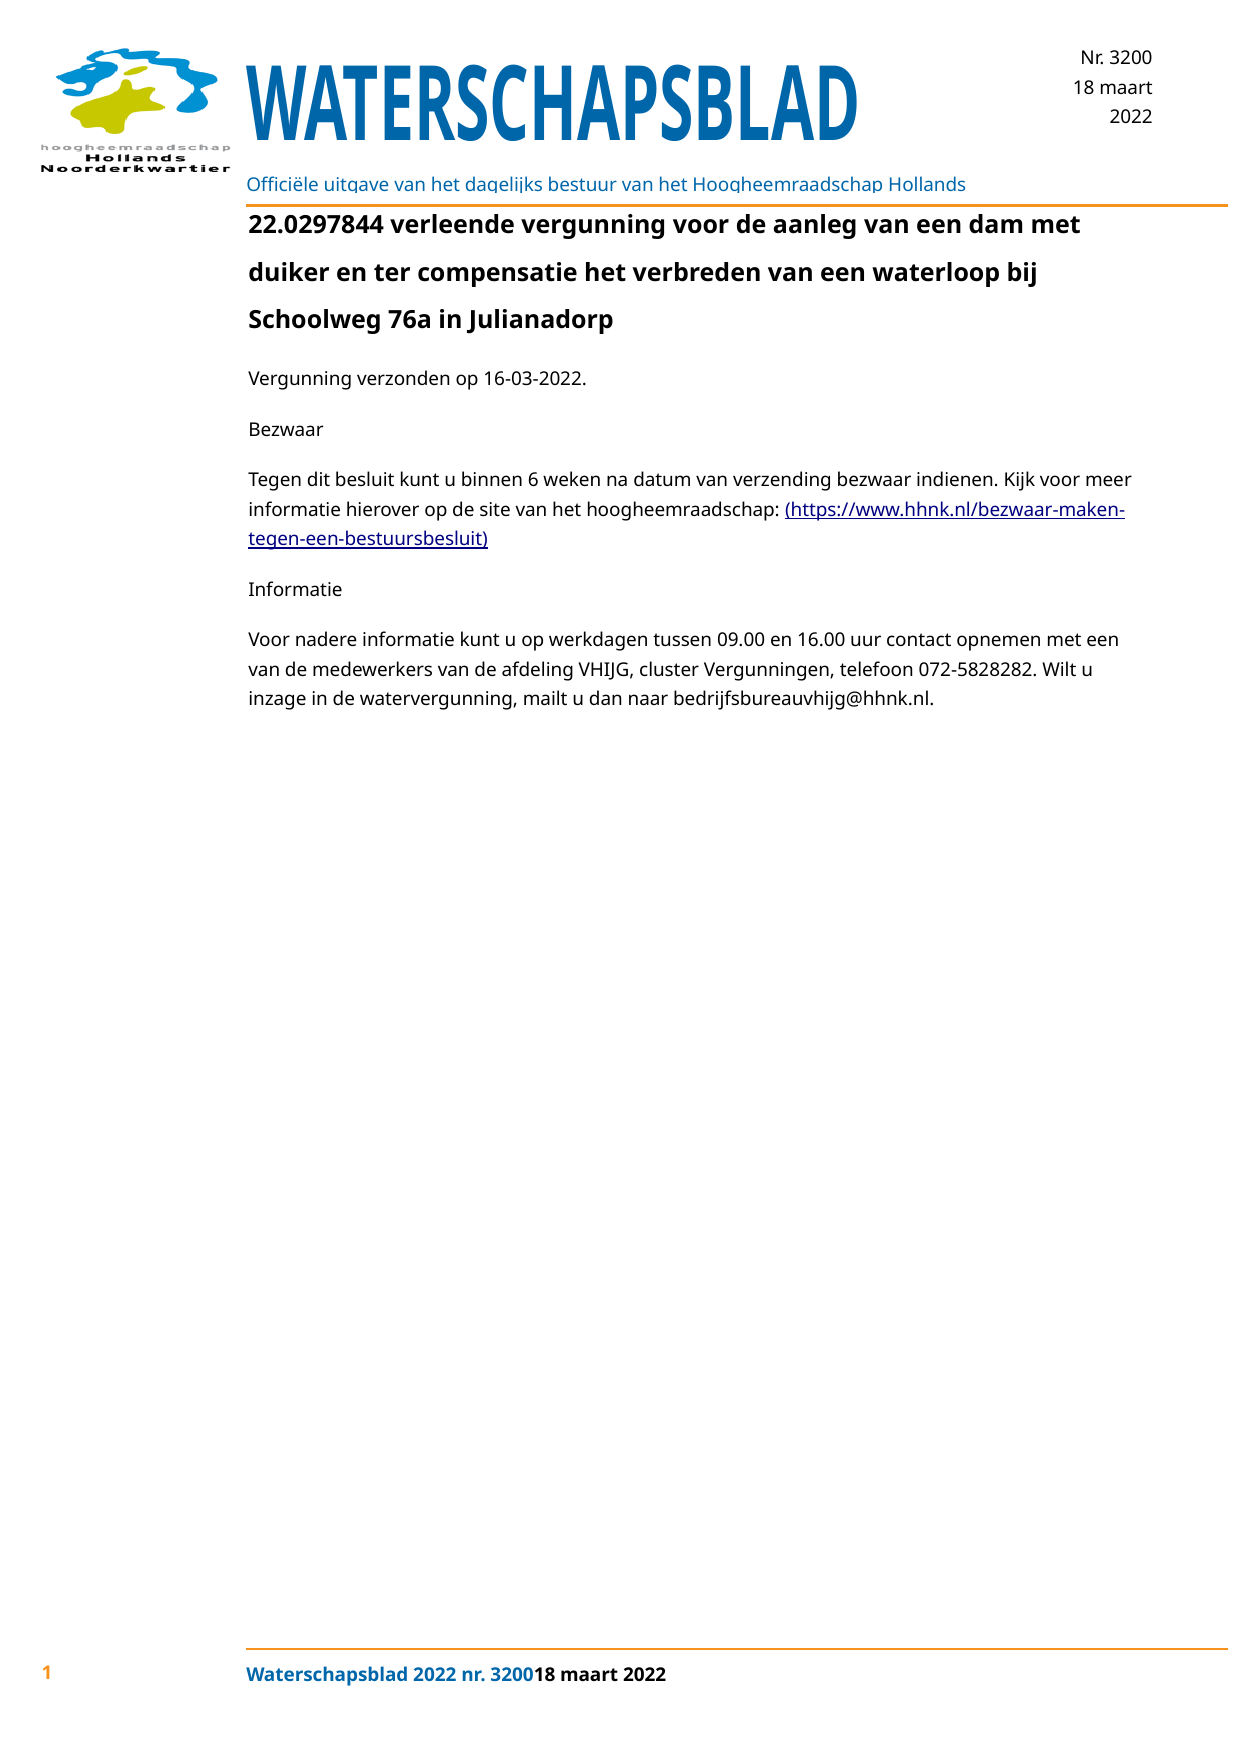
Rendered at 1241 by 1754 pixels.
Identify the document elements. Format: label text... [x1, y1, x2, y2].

text Tegen dit besluit kunt u binnen 6 weken na datum van verzending bezwaar indienen. Kijk voor meer informatie hierover op de site van het hoogheemraadschap: (https://www.hhnk.nl/bezwaar-maken-tegen-een-bestuursbesluit) [248, 466, 1152, 551]
text 22.0297844 verleende vergunning voor de aanleg van een dam met duiker en ter compensatie het verbreden van een waterloop bij Schoolweg 76a in Julianadorp [248, 207, 1152, 336]
picture [41, 47, 231, 172]
text Bezwaar [248, 416, 1152, 442]
text Voor nadere informatie kunt u op werkdagen tussen 09.00 en 16.00 uur contact opnemen met een van de medewerkers van de afdeling VHIJG, cluster Vergunningen, telefoon 072-5828282. Wilt u inzage in de watervergunning, mailt u dan naar bedrijfsbureauvhijg@hhnk.nl. [248, 626, 1152, 711]
text Vergunning verzonden op 16-03-2022. [248, 366, 1152, 391]
text Informatie [248, 576, 1152, 602]
